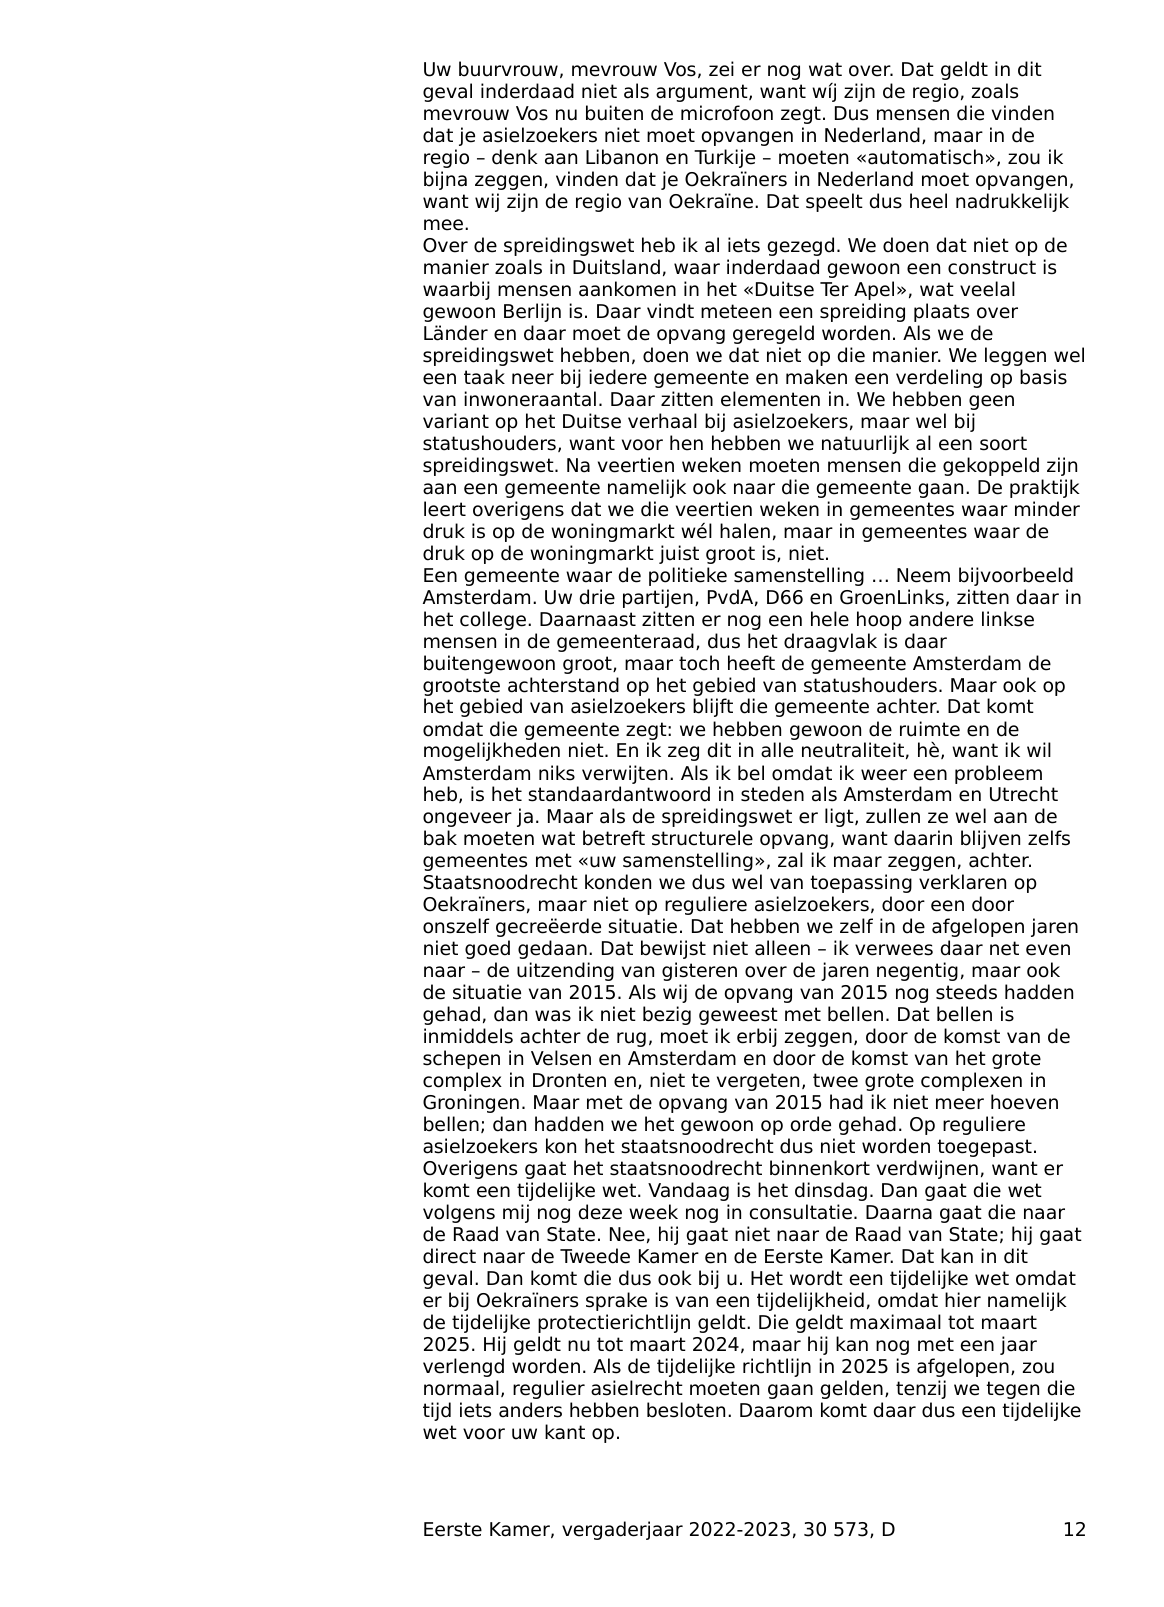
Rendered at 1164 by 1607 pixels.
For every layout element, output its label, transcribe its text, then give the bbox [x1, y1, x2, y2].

text Staatsnoodrecht konden we dus wel van toepassing verklaren op Oekraïners, maar niet op reguliere asielzoekers, door een door onszelf gecreëerde situatie. Dat hebben we zelf in de afgelopen jaren niet goed gedaan. Dat bewijst niet alleen – ik verwees daar net even naar – de uitzending van gisteren over de jaren negentig, maar ook de situatie van 2015. Als wij de opvang van 2015 nog steeds hadden gehad, dan was ik niet bezig geweest met bellen. Dat bellen is inmiddels achter de rug, moet ik erbij zeggen, door de komst van de schepen in Velsen en Amsterdam en door de komst van het grote complex in Dronten en, niet te vergeten, twee grote complexen in Groningen. Maar met de opvang van 2015 had ik niet meer hoeven bellen; dan hadden we het gewoon op orde gehad. Op reguliere asielzoekers kon het staatsnoodrecht dus niet worden toegepast. [422, 872, 1087, 1158]
text Overigens gaat het staatsnoodrecht binnenkort verdwijnen, want er komt een tijdelijke wet. Vandaag is het dinsdag. Dan gaat die wet volgens mij nog deze week nog in consultatie. Daarna gaat die naar de Raad van State. Nee, hij gaat niet naar de Raad van State; hij gaat direct naar de Tweede Kamer en de Eerste Kamer. Dat kan in dit geval. Dan komt die dus ook bij u. Het wordt een tijdelijke wet omdat er bij Oekraïners sprake is van een tijdelijkheid, omdat hier namelijk de tijdelijke protectierichtlijn geldt. Die geldt maximaal tot maart 2025. Hij geldt nu tot maart 2024, maar hij kan nog met een jaar verlengd worden. Als de tijdelijke richtlijn in 2025 is afgelopen, zou normaal, regulier asielrecht moeten gaan gelden, tenzij we tegen die tijd iets anders hebben besloten. Daarom komt daar dus een tijdelijke wet voor uw kant op. [422, 1158, 1087, 1444]
text Een gemeente waar de politieke samenstelling … Neem bijvoorbeeld Amsterdam. Uw drie partijen, PvdA, D66 en GroenLinks, zitten daar in het college. Daarnaast zitten er nog een hele hoop andere linkse mensen in de gemeenteraad, dus het draagvlak is daar buitengewoon groot, maar toch heeft de gemeente Amsterdam de grootste achterstand op het gebied van statushouders. Maar ook op het gebied van asielzoekers blijft die gemeente achter. Dat komt omdat die gemeente zegt: we hebben gewoon de ruimte en de mogelijkheden niet. En ik zeg dit in alle neutraliteit, hè, want ik wil Amsterdam niks verwijten. Als ik bel omdat ik weer een probleem heb, is het standaardantwoord in steden als Amsterdam en Utrecht ongeveer ja. Maar als de spreidingswet er ligt, zullen ze wel aan de bak moeten wat betreft structurele opvang, want daarin blijven zelfs gemeentes met «uw samenstelling», zal ik maar zeggen, achter. [422, 564, 1087, 872]
text Over de spreidingswet heb ik al iets gezegd. We doen dat niet op de manier zoals in Duitsland, waar inderdaad gewoon een construct is waarbij mensen aankomen in het «Duitse Ter Apel», wat veelal gewoon Berlijn is. Daar vindt meteen een spreiding plaats over Länder en daar moet de opvang geregeld worden. Als we de spreidingswet hebben, doen we dat niet op die manier. We leggen wel een taak neer bij iedere gemeente en maken een verdeling op basis van inwoneraantal. Daar zitten elementen in. We hebben geen variant op het Duitse verhaal bij asielzoekers, maar wel bij statushouders, want voor hen hebben we natuurlijk al een soort spreidingswet. Na veertien weken moeten mensen die gekoppeld zijn aan een gemeente namelijk ook naar die gemeente gaan. De praktijk leert overigens dat we die veertien weken in gemeentes waar minder druk is op de woningmarkt wél halen, maar in gemeentes waar de druk op de woningmarkt juist groot is, niet. [422, 235, 1087, 564]
text Uw buurvrouw, mevrouw Vos, zei er nog wat over. Dat geldt in dit geval inderdaad niet als argument, want wíj zijn de regio, zoals mevrouw Vos nu buiten de microfoon zegt. Dus mensen die vinden dat je asielzoekers niet moet opvangen in Nederland, maar in de regio – denk aan Libanon en Turkije – moeten «automatisch», zou ik bijna zeggen, vinden dat je Oekraïners in Nederland moet opvangen, want wij zijn de regio van Oekraïne. Dat speelt dus heel nadrukkelijk mee. [422, 59, 1087, 235]
